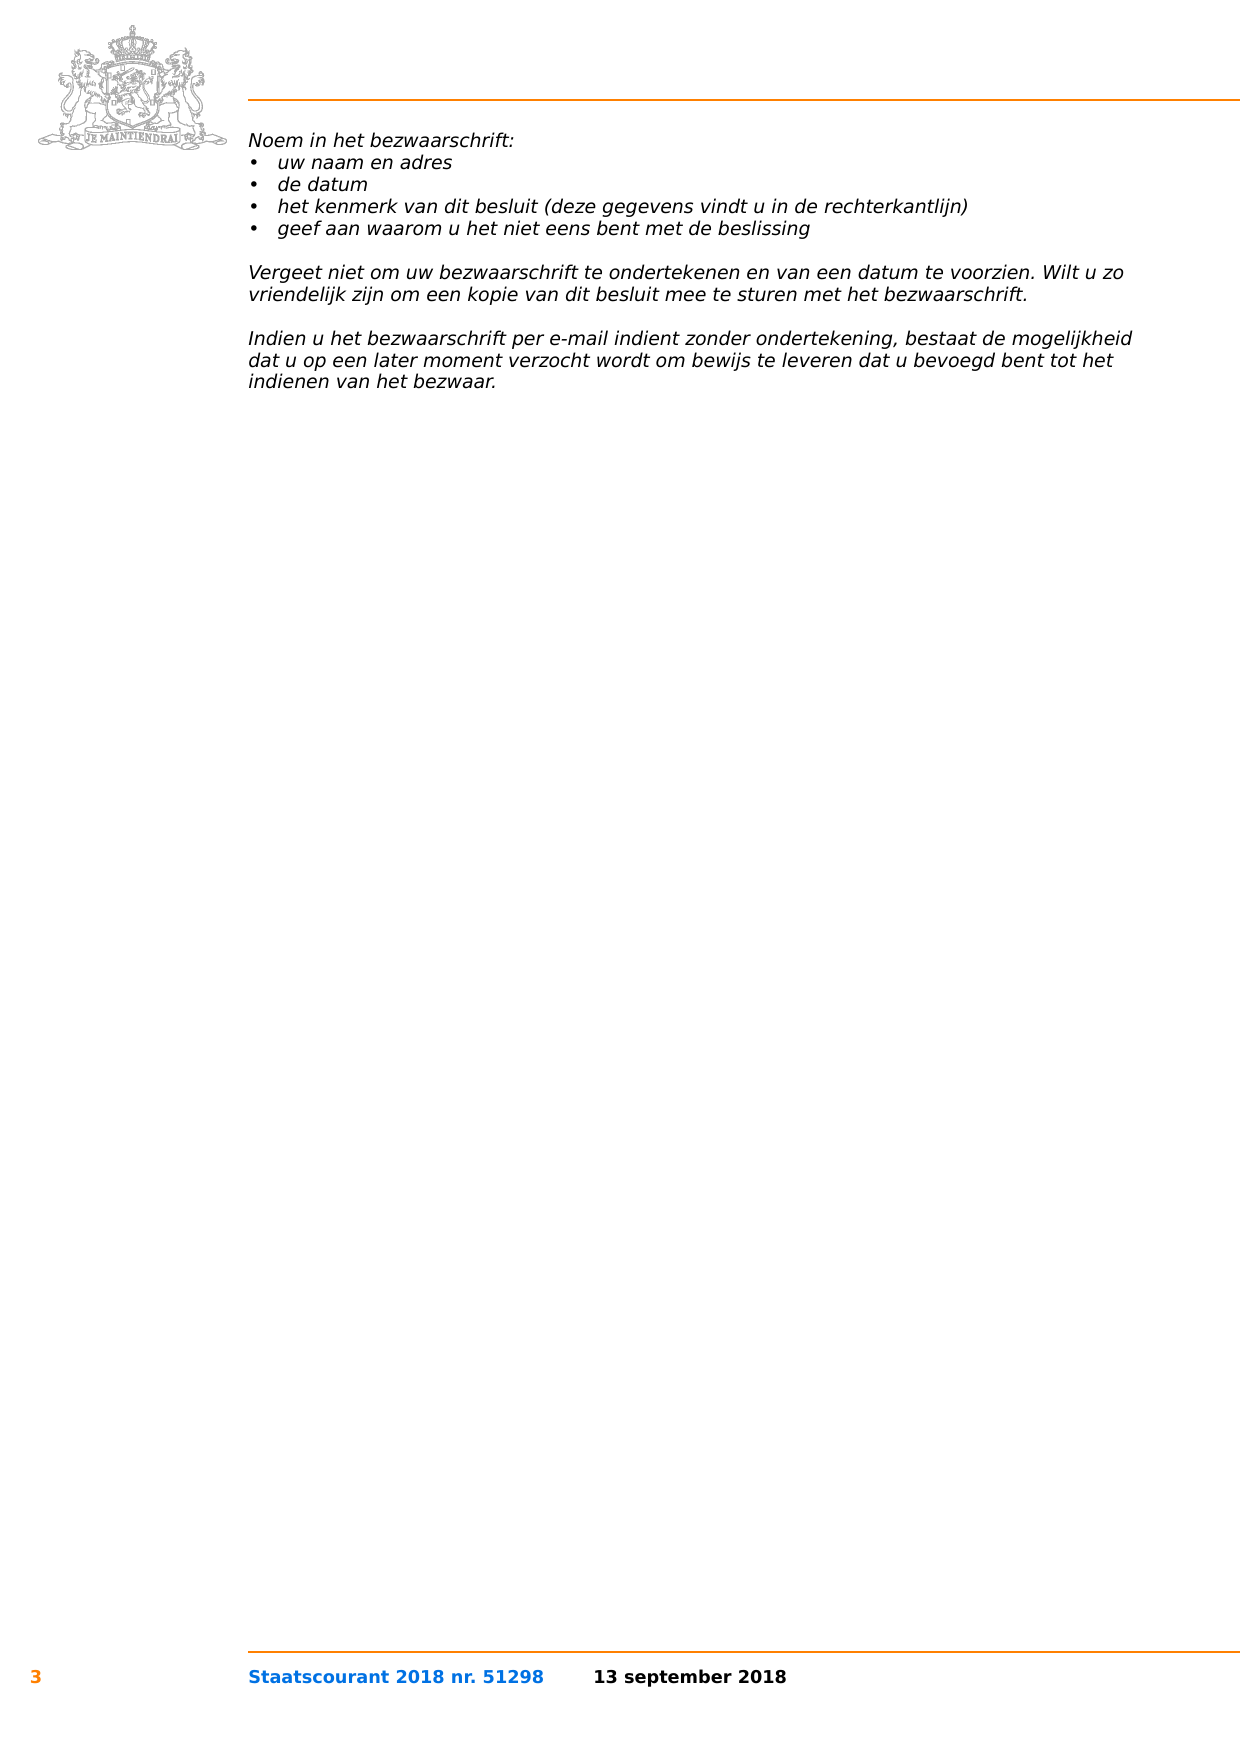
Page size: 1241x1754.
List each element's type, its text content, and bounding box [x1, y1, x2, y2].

text • uw naam en adres [248, 152, 1163, 174]
text Indien u het bezwaarschrift per e-mail indient zonder ondertekening, bestaat de mogelijkheid dat u op een later moment verzocht wordt om bewijs te leveren dat u bevoegd bent tot het indienen van het bezwaar. [248, 327, 1163, 393]
text • de datum [248, 174, 1163, 196]
text Vergeet niet om uw bezwaarschrift te ondertekenen en van een datum te voorzien. Wilt u zo vriendelijk zijn om een kopie van dit besluit mee te sturen met het bezwaarschrift. [248, 262, 1163, 306]
text • het kenmerk van dit besluit (deze gegevens vindt u in de rechterkantlijn) [248, 196, 1163, 218]
text • geef aan waarom u het niet eens bent met de beslissing [248, 218, 1163, 240]
picture [38, 25, 227, 150]
text Noem in het bezwaarschrift: [248, 130, 1163, 152]
